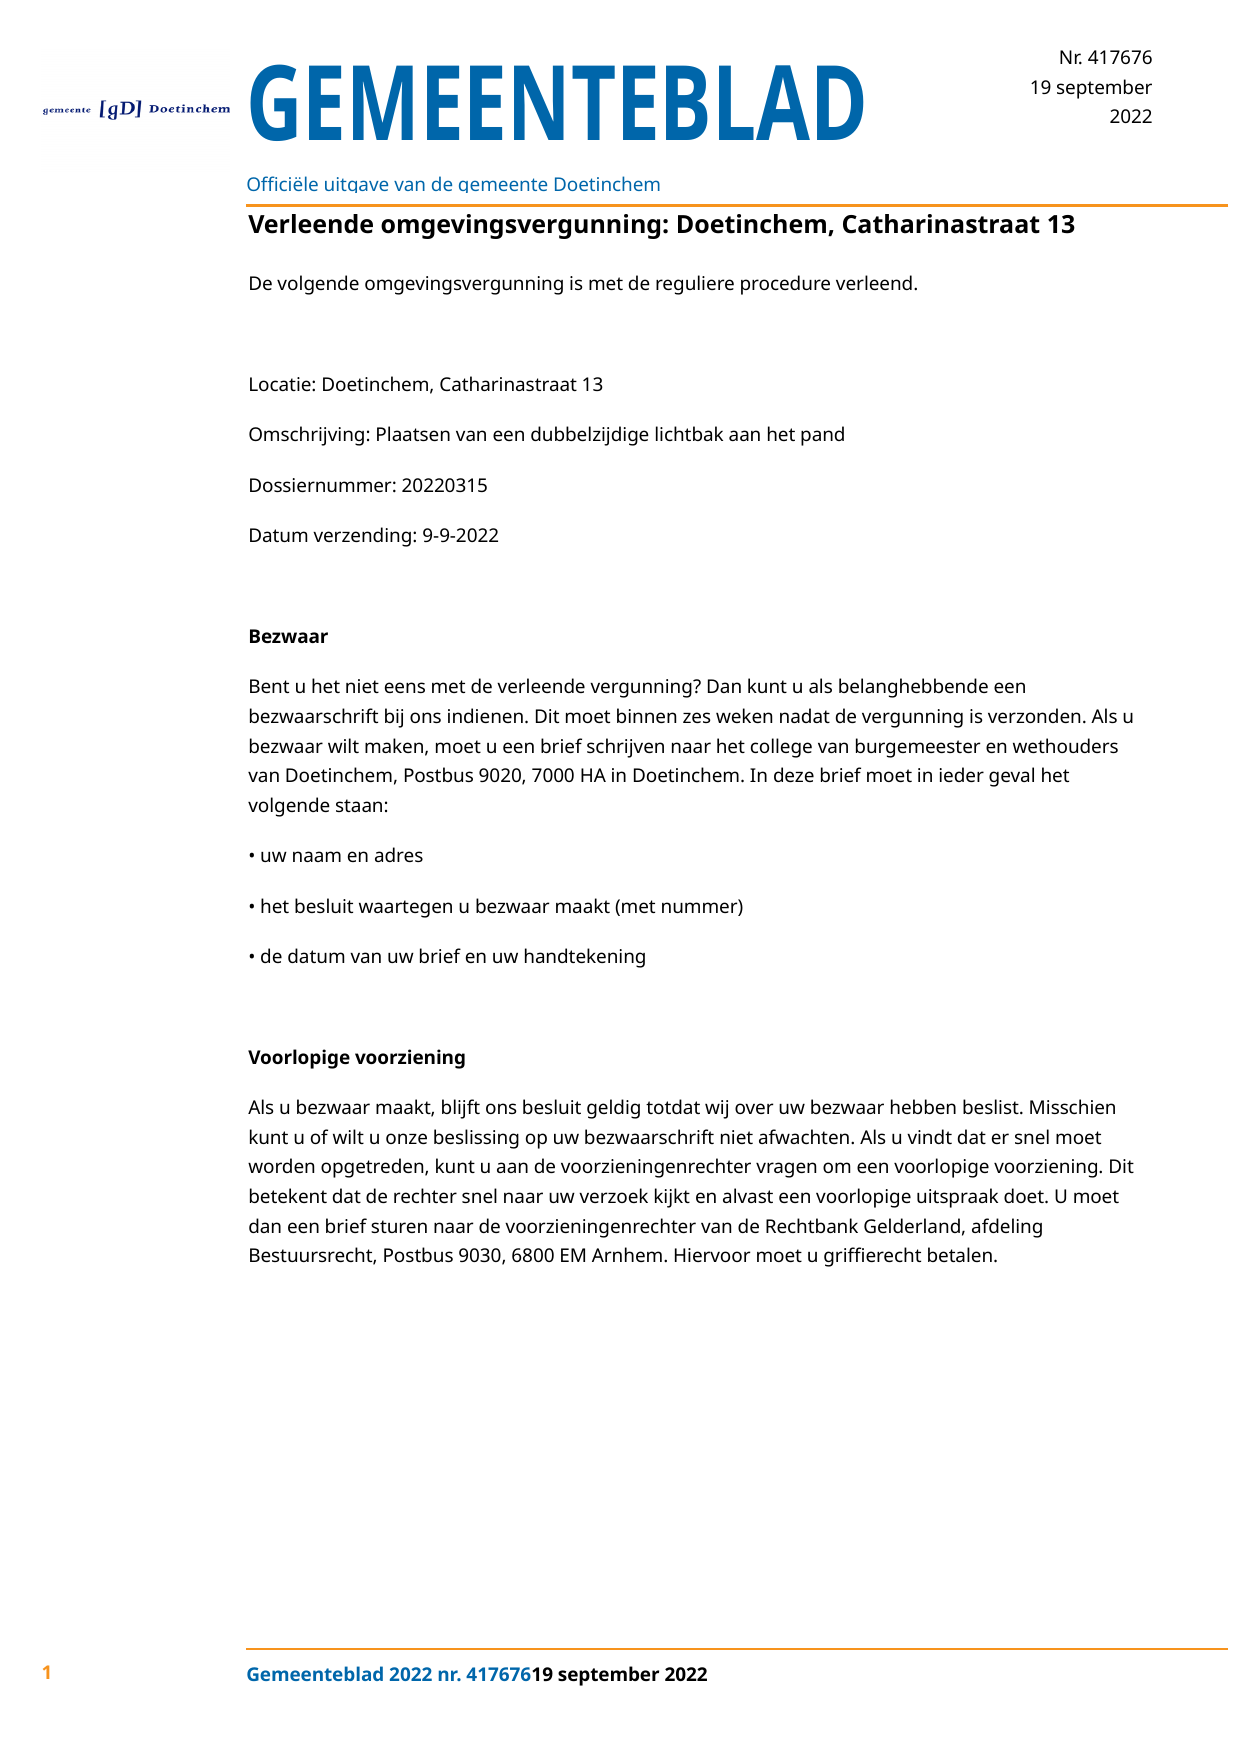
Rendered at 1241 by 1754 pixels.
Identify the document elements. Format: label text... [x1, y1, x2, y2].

text Datum verzending: 9-9-2022 [248, 522, 1152, 548]
picture [41, 47, 231, 172]
text Als u bezwaar maakt, blijft ons besluit geldig totdat wij over uw bezwaar hebben beslist. Misschien kunt u of wilt u onze beslissing op uw bezwaarschrift niet afwachten. Als u vindt dat er snel moet worden opgetreden, kunt u aan de voorzieningenrechter vragen om een voorlopige voorziening. Dit betekent dat de rechter snel naar uw verzoek kijkt en alvast een voorlopige uitspraak doet. U moet dan een brief sturen naar de voorzieningenrechter van de Rechtbank Gelderland, afdeling Bestuursrecht, Postbus 9030, 6800 EM Arnhem. Hiervoor moet u griffierecht betalen. [248, 1094, 1152, 1268]
text Dossiernummer: 20220315 [248, 472, 1152, 498]
text Bent u het niet eens met de verleende vergunning? Dan kunt u als belanghebbende een bezwaarschrift bij ons indienen. Dit moet binnen zes weken nadat de vergunning is verzonden. Als u bezwaar wilt maken, moet u een brief schrijven naar het college van burgemeester en wethouders van Doetinchem, Postbus 9020, 7000 HA in Doetinchem. In deze brief moet in ieder geval het volgende staan: [248, 674, 1152, 818]
text Omschrijving: Plaatsen van een dubbelzijdige lichtbak aan het pand [248, 422, 1152, 447]
text • het besluit waartegen u bezwaar maakt (met nummer) [248, 893, 1152, 918]
text • uw naam en adres [248, 842, 1152, 868]
text De volgende omgevingsvergunning is met de reguliere procedure verleend. [248, 270, 1152, 296]
text Locatie: Doetinchem, Catharinastraat 13 [248, 371, 1152, 397]
text Voorlopige voorziening [248, 1044, 1152, 1070]
text Verleende omgevingsvergunning: Doetinchem, Catharinastraat 13 [248, 207, 1152, 241]
text Bezwaar [248, 623, 1152, 649]
text • de datum van uw brief en uw handtekening [248, 943, 1152, 969]
